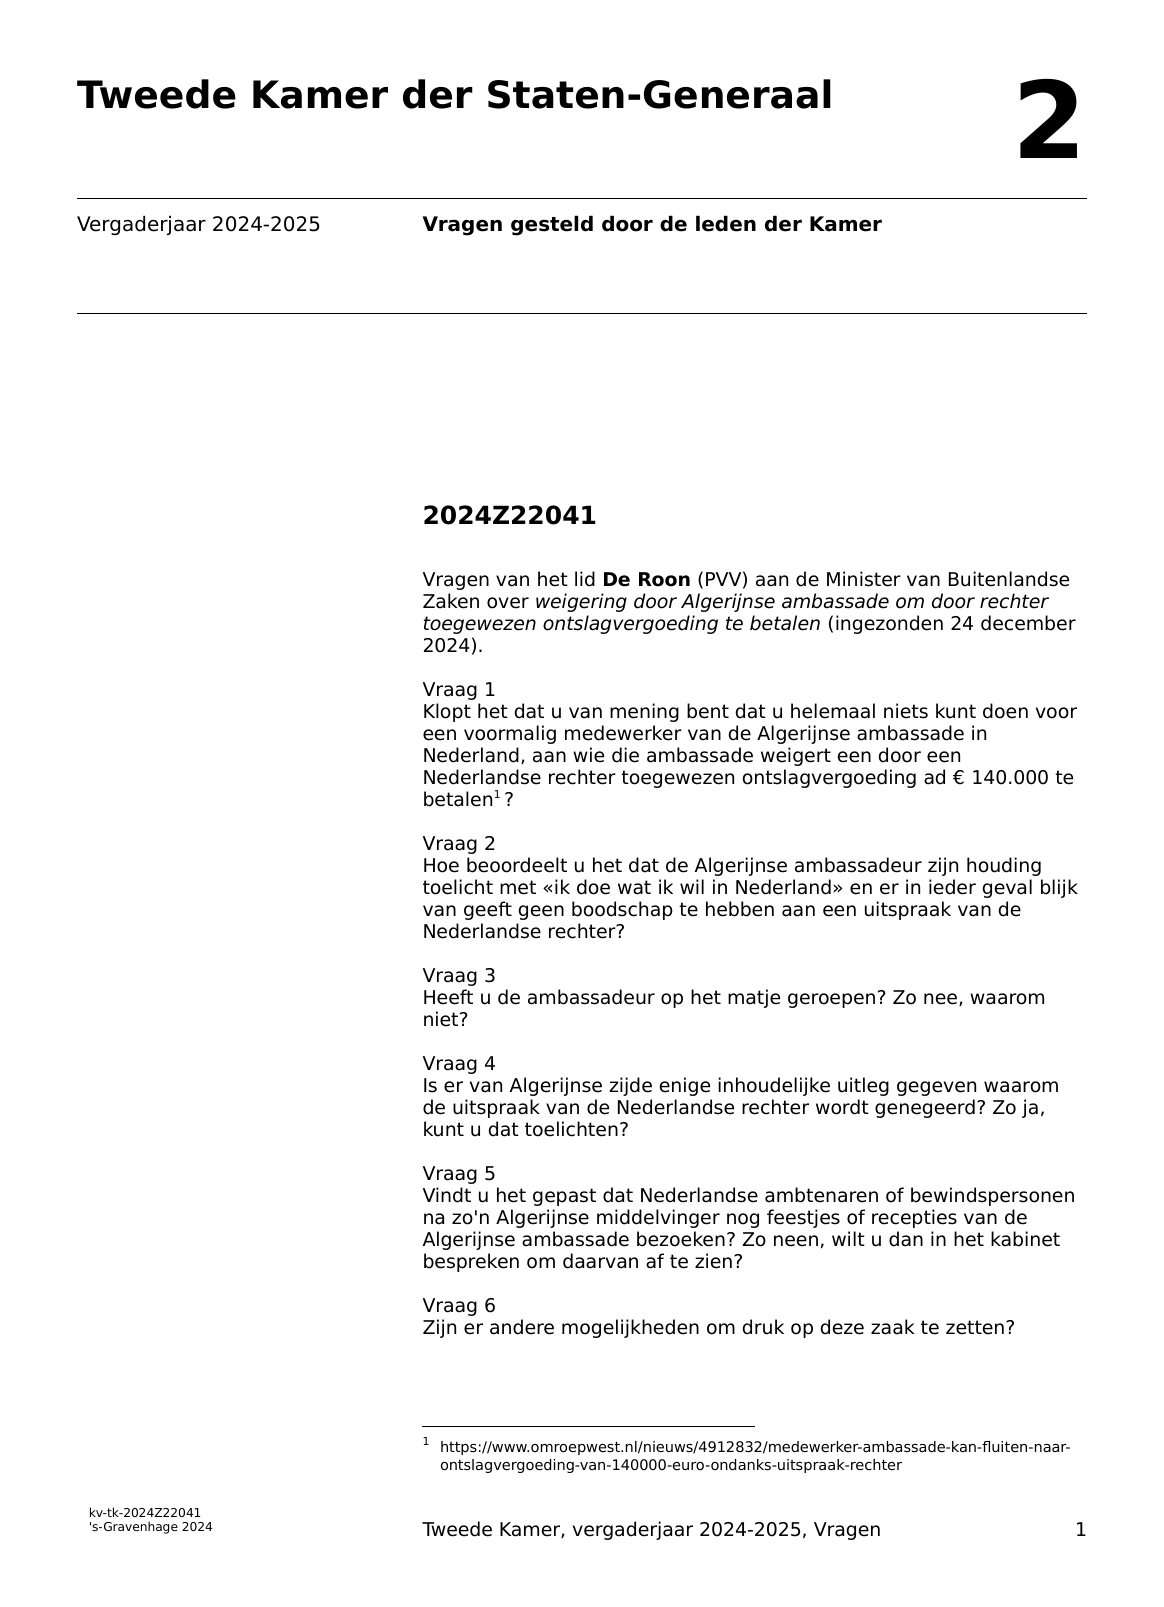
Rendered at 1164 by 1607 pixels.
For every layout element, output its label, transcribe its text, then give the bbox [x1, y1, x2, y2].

text 's-Gravenhage 2024 [88, 1520, 323, 1534]
text Heeft u de ambassadeur op het matje geroepen? Zo nee, waarom niet? [422, 987, 1087, 1031]
text Vindt u het gepast dat Nederlandse ambtenaren of bewindspersonen na zo'n Algerijnse middelvinger nog feestjes of recepties van de Algerijnse ambassade bezoeken? Zo neen, wilt u dan in het kabinet bespreken om daarvan af te zien? [422, 1185, 1087, 1273]
text kv-tk-2024Z22041 [88, 1506, 323, 1520]
text Is er van Algerijnse zijde enige inhoudelijke uitleg gegeven waarom de uitspraak van de Nederlandse rechter wordt genegeerd? Zo ja, kunt u dat toelichten? [422, 1075, 1087, 1141]
text Zijn er andere mogelijkheden om druk op deze zaak te zetten? [422, 1317, 1087, 1339]
text Klopt het dat u van mening bent dat u helemaal niets kunt doen voor een voormalig medewerker van de Algerijnse ambassade in Nederland, aan wie die ambassade weigert een door een Nederlandse rechter toegewezen ontslagvergoeding ad € 140.000 te betalen? [422, 701, 1087, 811]
text Vraag 6 [422, 1295, 1087, 1317]
text Vragen van het lid De Roon (PVV) aan de Minister van Buitenlandse Zaken over weigering door Algerijnse ambassade om door rechter toegewezen ontslagvergoeding te betalen (ingezonden 24 december 2024). [422, 569, 1087, 657]
text Vraag 5 [422, 1163, 1087, 1185]
text Vraag 3 [422, 965, 1087, 987]
text 2024Z22041 [422, 501, 1087, 531]
text Hoe beoordeelt u het dat de Algerijnse ambassadeur zijn houding toelicht met «ik doe wat ik wil in Nederland» en er in ieder geval blijk van geeft geen boodschap te hebben aan een uitspraak van de Nederlandse rechter? [422, 855, 1087, 943]
text Vraag 1 [422, 679, 1087, 701]
table_header 2 [886, 59, 1087, 198]
text Vraag 2 [422, 833, 1087, 855]
table_cell Vergaderjaar 2024-2025 [77, 199, 422, 313]
table_cell Vragen gesteld door de leden der Kamer [422, 199, 1087, 313]
text Vraag 4 [422, 1053, 1087, 1075]
table_header Tweede Kamer der Staten-Generaal [77, 59, 886, 198]
text https://www.omroepwest.nl/nieuws/4912832/medewerker-ambassade-kan-fluiten-naar-ontslagvergoeding-van-140000-euro-ondanks-uitspraak-rechter [422, 1435, 1087, 1474]
